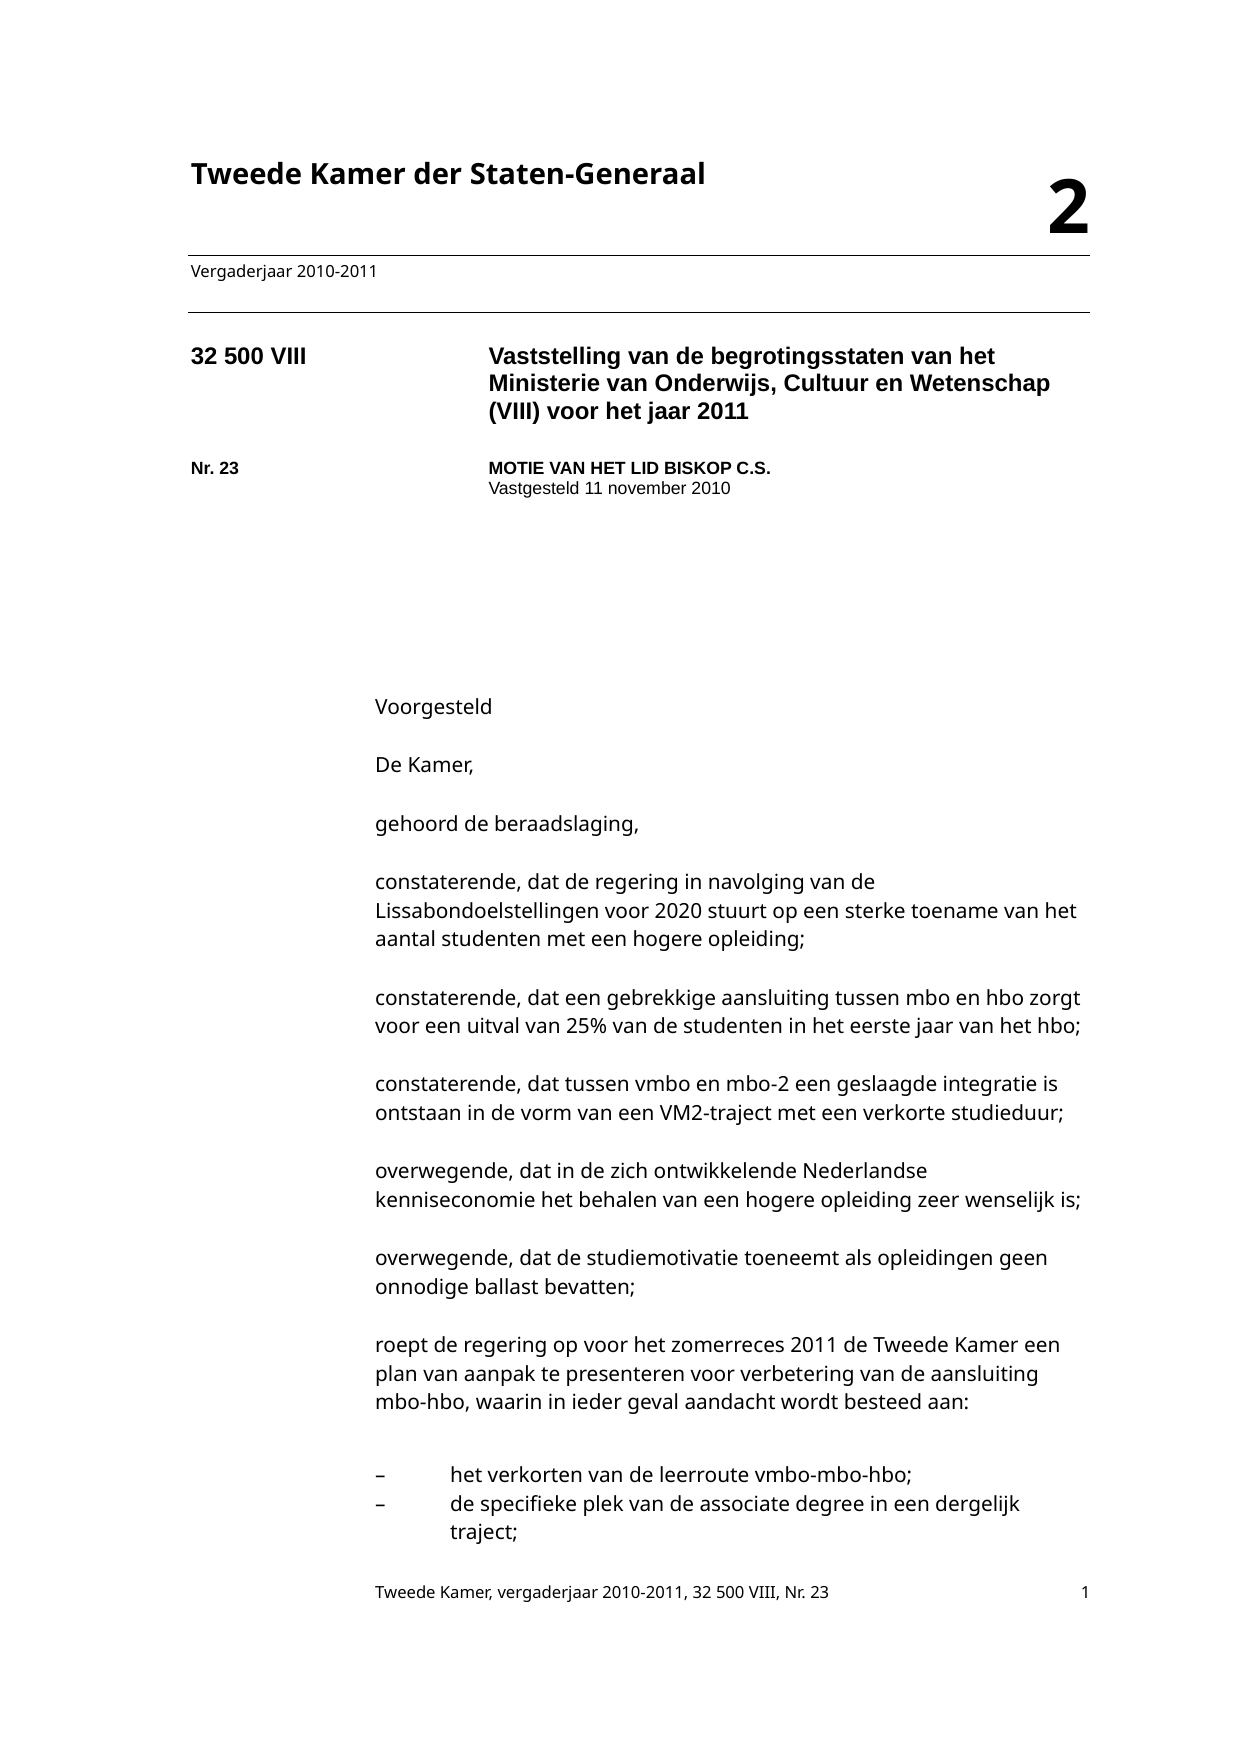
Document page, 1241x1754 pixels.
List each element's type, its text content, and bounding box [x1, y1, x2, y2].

text De Kamer, [375, 751, 1090, 779]
text constaterende, dat tussen vmbo en mbo-2 een geslaagde integratie is ontstaan in de vorm van een VM2-traject met een verkorte studieduur; [375, 1069, 1090, 1126]
text Voorgesteld [375, 692, 1090, 721]
table_cell [485, 313, 1090, 339]
table_cell Vaststelling van de begrotingsstaten van het Ministerie van Onderwijs, Cultuur en Wetenschap (VIII) voor het jaar 2011 [485, 339, 1090, 454]
list het verkorten van de leerroute vmbo-mbo-hbo; [375, 1461, 1090, 1489]
text overwegende, dat de studiemotivatie toeneemt als opleidingen geen onnodige ballast bevatten; [375, 1243, 1090, 1300]
table_cell Vergaderjaar 2010-2011 [188, 256, 485, 312]
text gehoord de beraadslaging, [375, 809, 1090, 837]
table_cell 32 500 VIII [188, 339, 485, 454]
table_header Tweede Kamer der Staten-Generaal [188, 150, 909, 255]
table_cell MOTIE VAN HET LID BISKOP C.S. Vastgesteld 11 november 2010 [485, 455, 1090, 573]
list de specifieke plek van de associate degree in een dergelijk traject; [375, 1489, 1090, 1546]
text overwegende, dat in de zich ontwikkelende Nederlandse kenniseconomie het behalen van een hogere opleiding zeer wenselijk is; [375, 1156, 1090, 1213]
table_cell [485, 256, 1090, 312]
text roept de regering op voor het zomerreces 2011 de Tweede Kamer een plan van aanpak te presenteren voor verbetering van de aansluiting mbo-hbo, waarin in ieder geval aandacht wordt besteed aan: [375, 1330, 1090, 1416]
text constaterende, dat de regering in navolging van de Lissabondoelstellingen voor 2020 stuurt op een sterke toename van het aantal studenten met een hogere opleiding; [375, 867, 1090, 953]
table_cell Nr. 23 [188, 455, 485, 573]
table_cell [188, 313, 485, 339]
text constaterende, dat een gebrekkige aansluiting tussen mbo en hbo zorgt voor een uitval van 25% van de studenten in het eerste jaar van het hbo; [375, 983, 1090, 1039]
table_header 2 [910, 150, 1090, 255]
